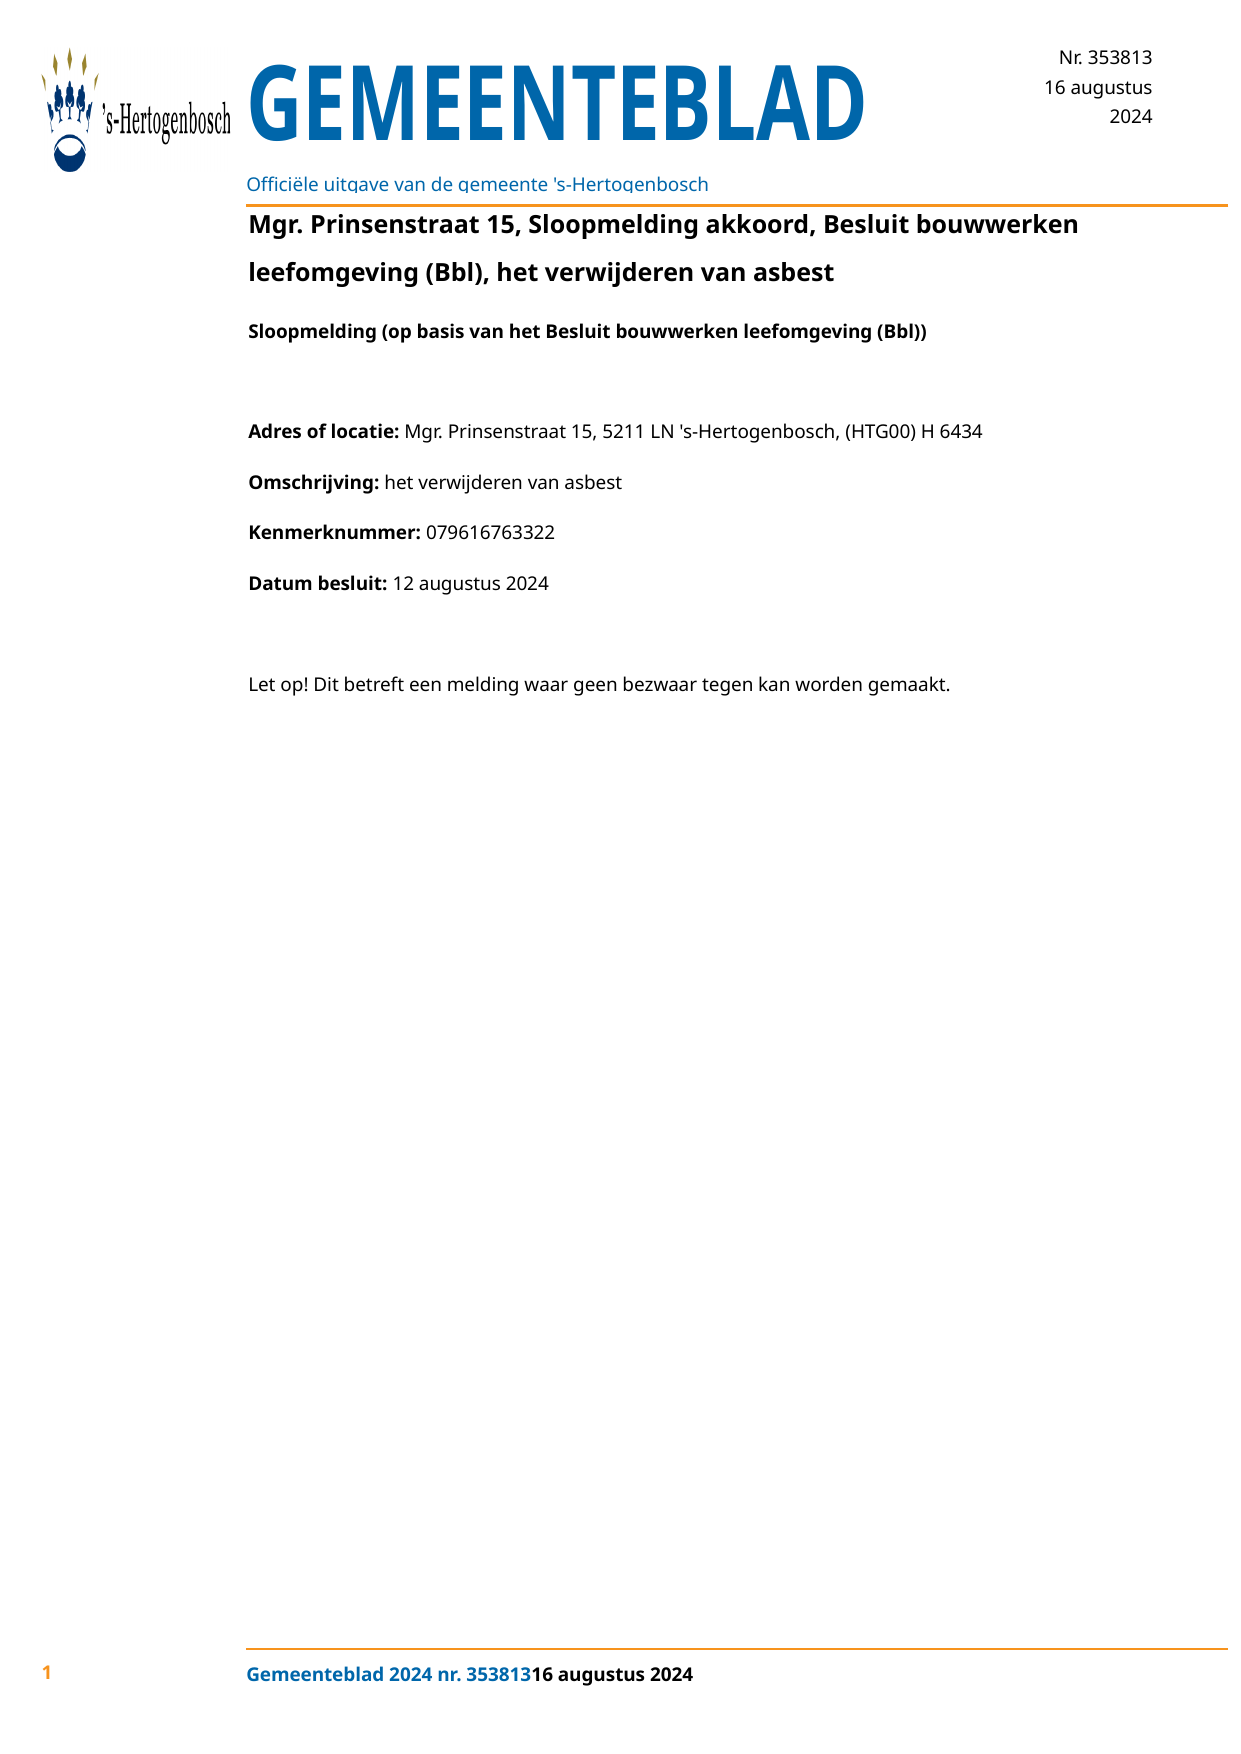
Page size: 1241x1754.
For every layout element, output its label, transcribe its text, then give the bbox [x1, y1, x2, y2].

picture [41, 47, 231, 172]
text Mgr. Prinsenstraat 15, Sloopmelding akkoord, Besluit bouwwerken leefomgeving (Bbl), het verwijderen van asbest [248, 207, 1152, 288]
text Let op! Dit betreft een melding waar geen bezwaar tegen kan worden gemaakt. [248, 671, 1152, 697]
text Adres of locatie: Mgr. Prinsenstraat 15, 5211 LN 's-Hertogenbosch, (HTG00) H 6434 [248, 419, 1152, 444]
text Kenmerknummer: 079616763322 [248, 519, 1152, 545]
text Sloopmelding (op basis van het Besluit bouwwerken leefomgeving (Bbl)) [248, 318, 1152, 344]
text Datum besluit: 12 augustus 2024 [248, 570, 1152, 596]
text Omschrijving: het verwijderen van asbest [248, 469, 1152, 495]
